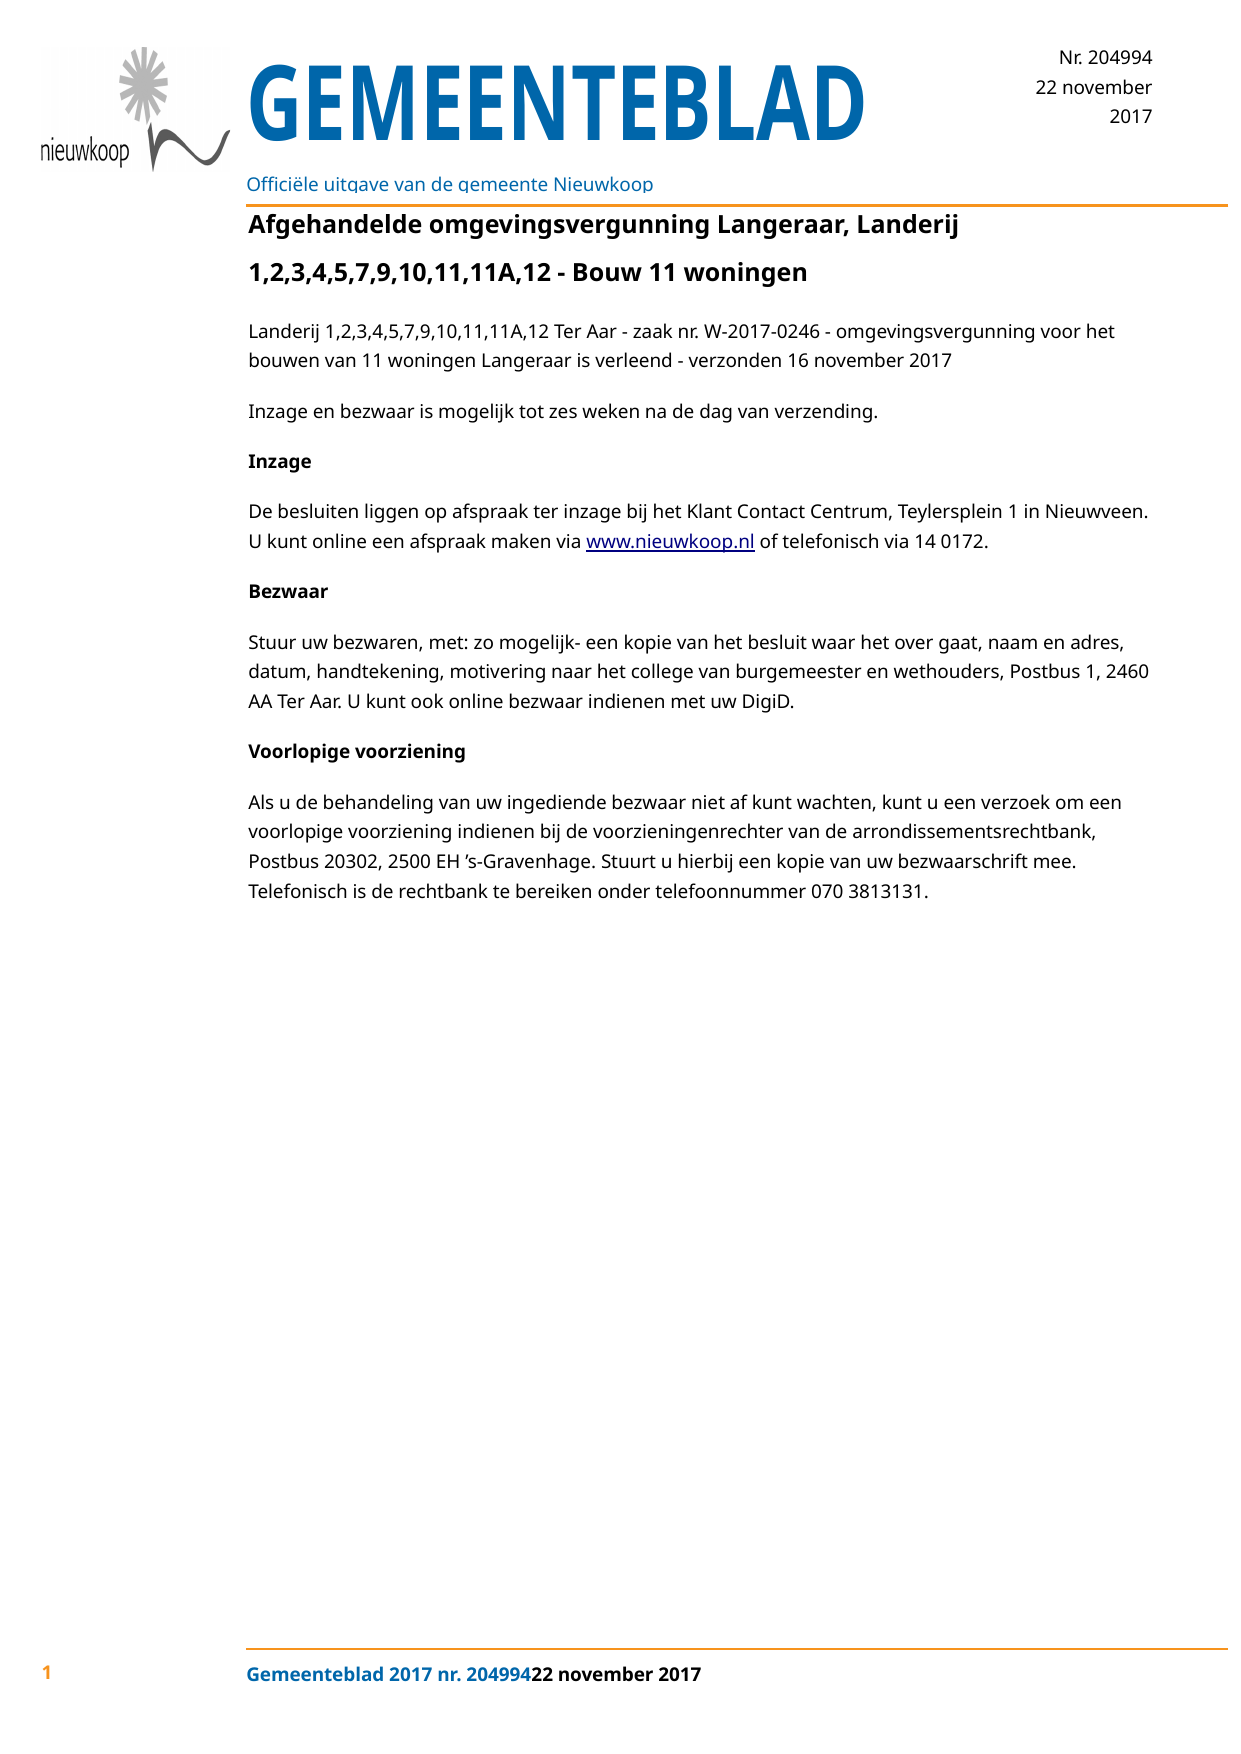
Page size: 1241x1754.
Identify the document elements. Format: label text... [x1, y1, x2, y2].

text Inzage [248, 448, 1152, 474]
text Afgehandelde omgevingsvergunning Langeraar, Landerij 1,2,3,4,5,7,9,10,11,11A,12 - Bouw 11 woningen [248, 207, 1152, 288]
text Als u de behandeling van uw ingediende bezwaar niet af kunt wachten, kunt u een verzoek om een voorlopige voorziening indienen bij de voorzieningenrechter van de arrondissementsrechtbank, Postbus 20302, 2500 EH ’s-Gravenhage. Stuurt u hierbij een kopie van uw bezwaarschrift mee. Telefonisch is de rechtbank te bereiken onder telefoonnummer 070 3813131. [248, 789, 1152, 904]
text Inzage en bezwaar is mogelijk tot zes weken na de dag van verzending. [248, 398, 1152, 424]
text Bezwaar [248, 579, 1152, 604]
picture [41, 47, 231, 172]
text Voorlopige voorziening [248, 739, 1152, 764]
text De besluiten liggen op afspraak ter inzage bij het Klant Contact Centrum, Teylersplein 1 in Nieuwveen. U kunt online een afspraak maken via www.nieuwkoop.nl of telefonisch via 14 0172. [248, 499, 1152, 554]
text Landerij 1,2,3,4,5,7,9,10,11,11A,12 Ter Aar - zaak nr. W-2017-0246 - omgevingsvergunning voor het bouwen van 11 woningen Langeraar is verleend - verzonden 16 november 2017 [248, 318, 1152, 373]
text Stuur uw bezwaren, met: zo mogelijk- een kopie van het besluit waar het over gaat, naam en adres, datum, handtekening, motivering naar het college van burgemeester en wethouders, Postbus 1, 2460 AA Ter Aar. U kunt ook online bezwaar indienen met uw DigiD. [248, 629, 1152, 714]
